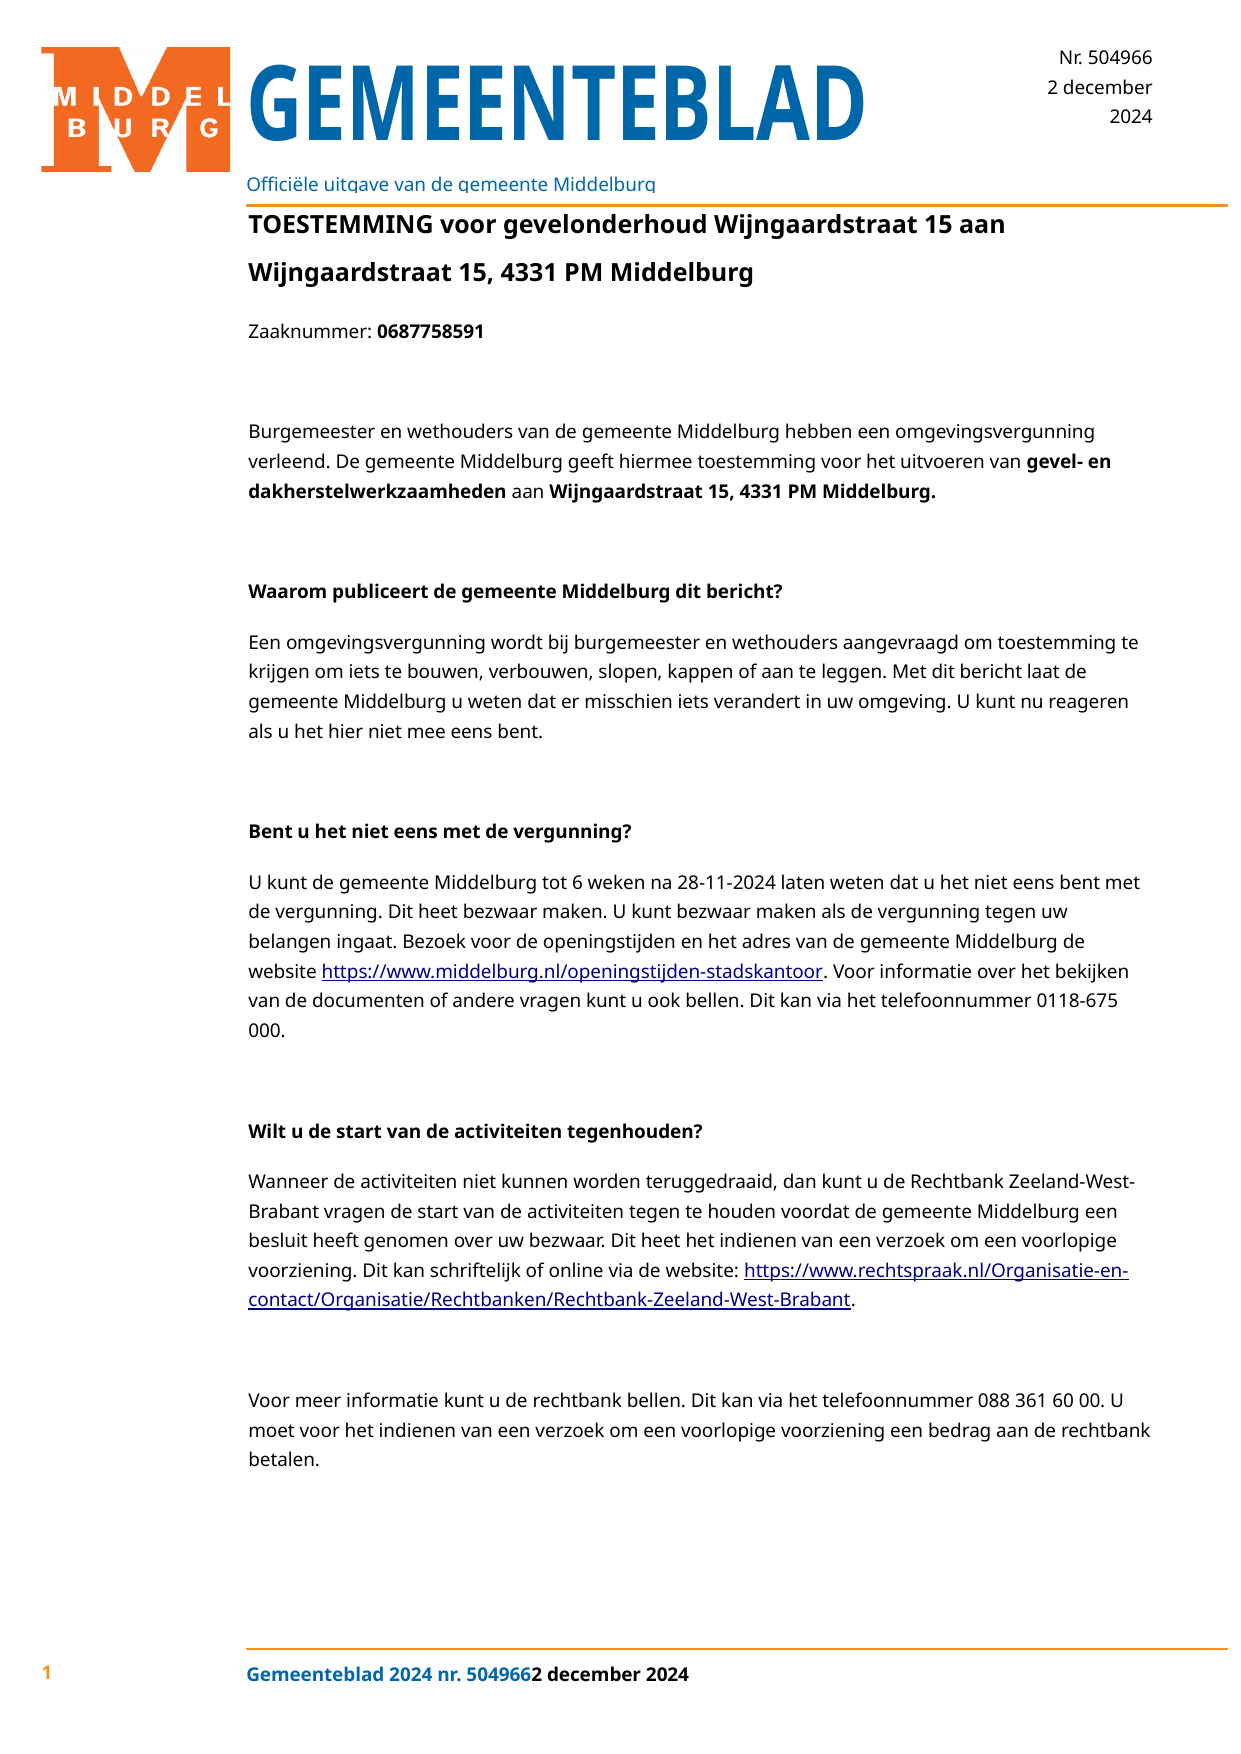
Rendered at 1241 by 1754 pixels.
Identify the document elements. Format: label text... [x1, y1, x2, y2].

text Wilt u de start van de activiteiten tegenhouden? [248, 1118, 1152, 1144]
text TOESTEMMING voor gevelonderhoud Wijngaardstraat 15 aan Wijngaardstraat 15, 4331 PM Middelburg [248, 207, 1152, 288]
text Bent u het niet eens met de vergunning? [248, 819, 1152, 844]
text Waarom publiceert de gemeente Middelburg dit bericht? [248, 579, 1152, 604]
text Voor meer informatie kunt u de rechtbank bellen. Dit kan via het telefoonnummer 088 361 60 00. U moet voor het indienen van een verzoek om een voorlopige voorziening een bedrag aan de rechtbank betalen. [248, 1387, 1152, 1472]
text Zaaknummer: 0687758591 [248, 318, 1152, 344]
text Burgemeester en wethouders van de gemeente Middelburg hebben een omgevingsvergunning verleend. De gemeente Middelburg geeft hiermee toestemming voor het uitvoeren van gevel- en dakherstelwerkzaamheden aan Wijngaardstraat 15, 4331 PM Middelburg. [248, 419, 1152, 504]
text Wanneer de activiteiten niet kunnen worden teruggedraaid, dan kunt u de Rechtbank Zeeland-West-Brabant vragen de start van de activiteiten tegen te houden voordat de gemeente Middelburg een besluit heeft genomen over uw bezwaar. Dit heet het indienen van een verzoek om een voorlopige voorziening. Dit kan schriftelijk of online via de website: https://www.rechtspraak.nl/Organisatie-en-contact/Organisatie/Rechtbanken/Rechtbank-Zeeland-West-Brabant. [248, 1168, 1152, 1312]
picture [41, 47, 231, 172]
text Een omgevingsvergunning wordt bij burgemeester en wethouders aangevraagd om toestemming te krijgen om iets te bouwen, verbouwen, slopen, kappen of aan te leggen. Met dit bericht laat de gemeente Middelburg u weten dat er misschien iets verandert in uw omgeving. U kunt nu reageren als u het hier niet mee eens bent. [248, 629, 1152, 744]
text U kunt de gemeente Middelburg tot 6 weken na 28-11-2024 laten weten dat u het niet eens bent met de vergunning. Dit heet bezwaar maken. U kunt bezwaar maken als de vergunning tegen uw belangen ingaat. Bezoek voor de openingstijden en het adres van de gemeente Middelburg de website https://www.middelburg.nl/openingstijden-stadskantoor. Voor informatie over het bekijken van de documenten of andere vragen kunt u ook bellen. Dit kan via het telefoonnummer 0118-675 000. [248, 869, 1152, 1043]
